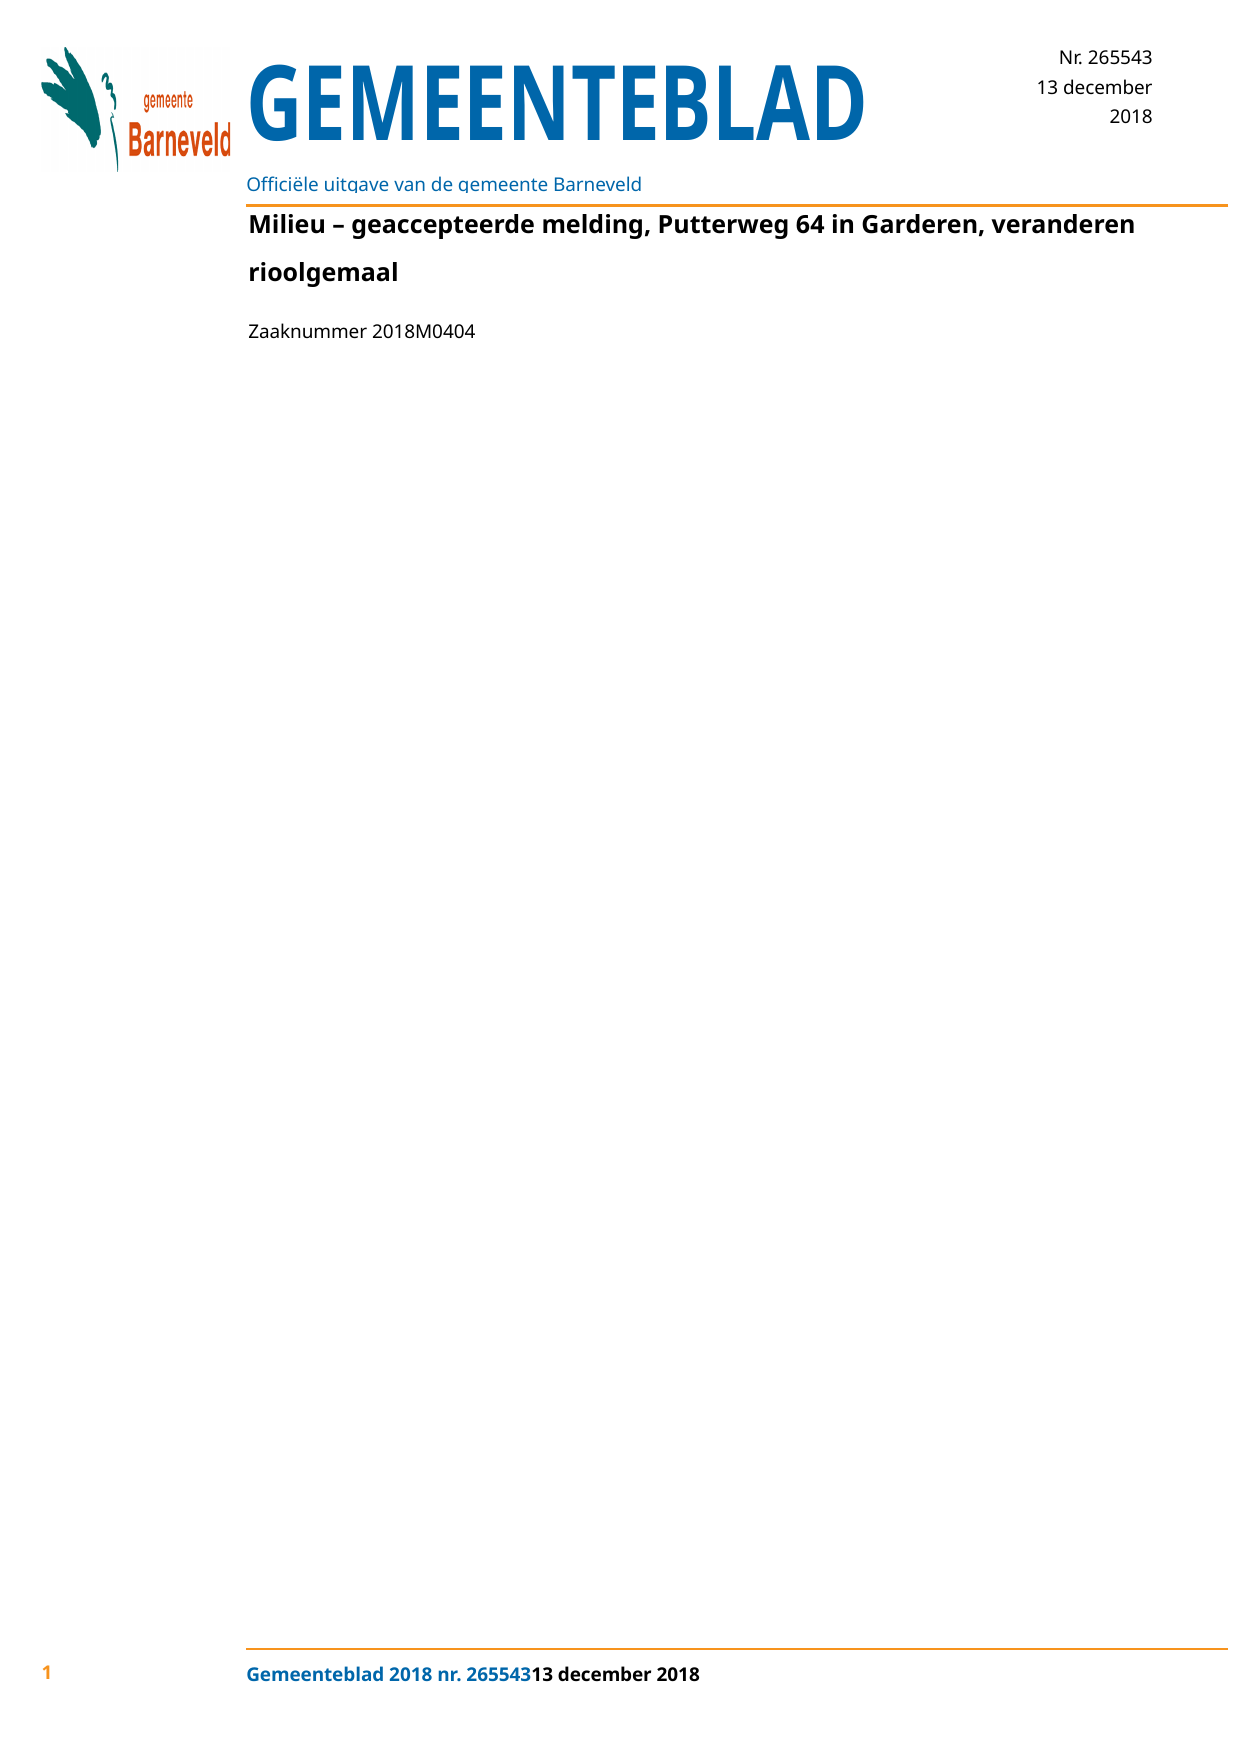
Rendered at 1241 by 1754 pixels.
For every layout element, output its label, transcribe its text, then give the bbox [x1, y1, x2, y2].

text Milieu – geaccepteerde melding, Putterweg 64 in Garderen, veranderen rioolgemaal [248, 207, 1152, 288]
text Zaaknummer 2018M0404 [248, 318, 1152, 344]
picture [41, 47, 231, 172]
